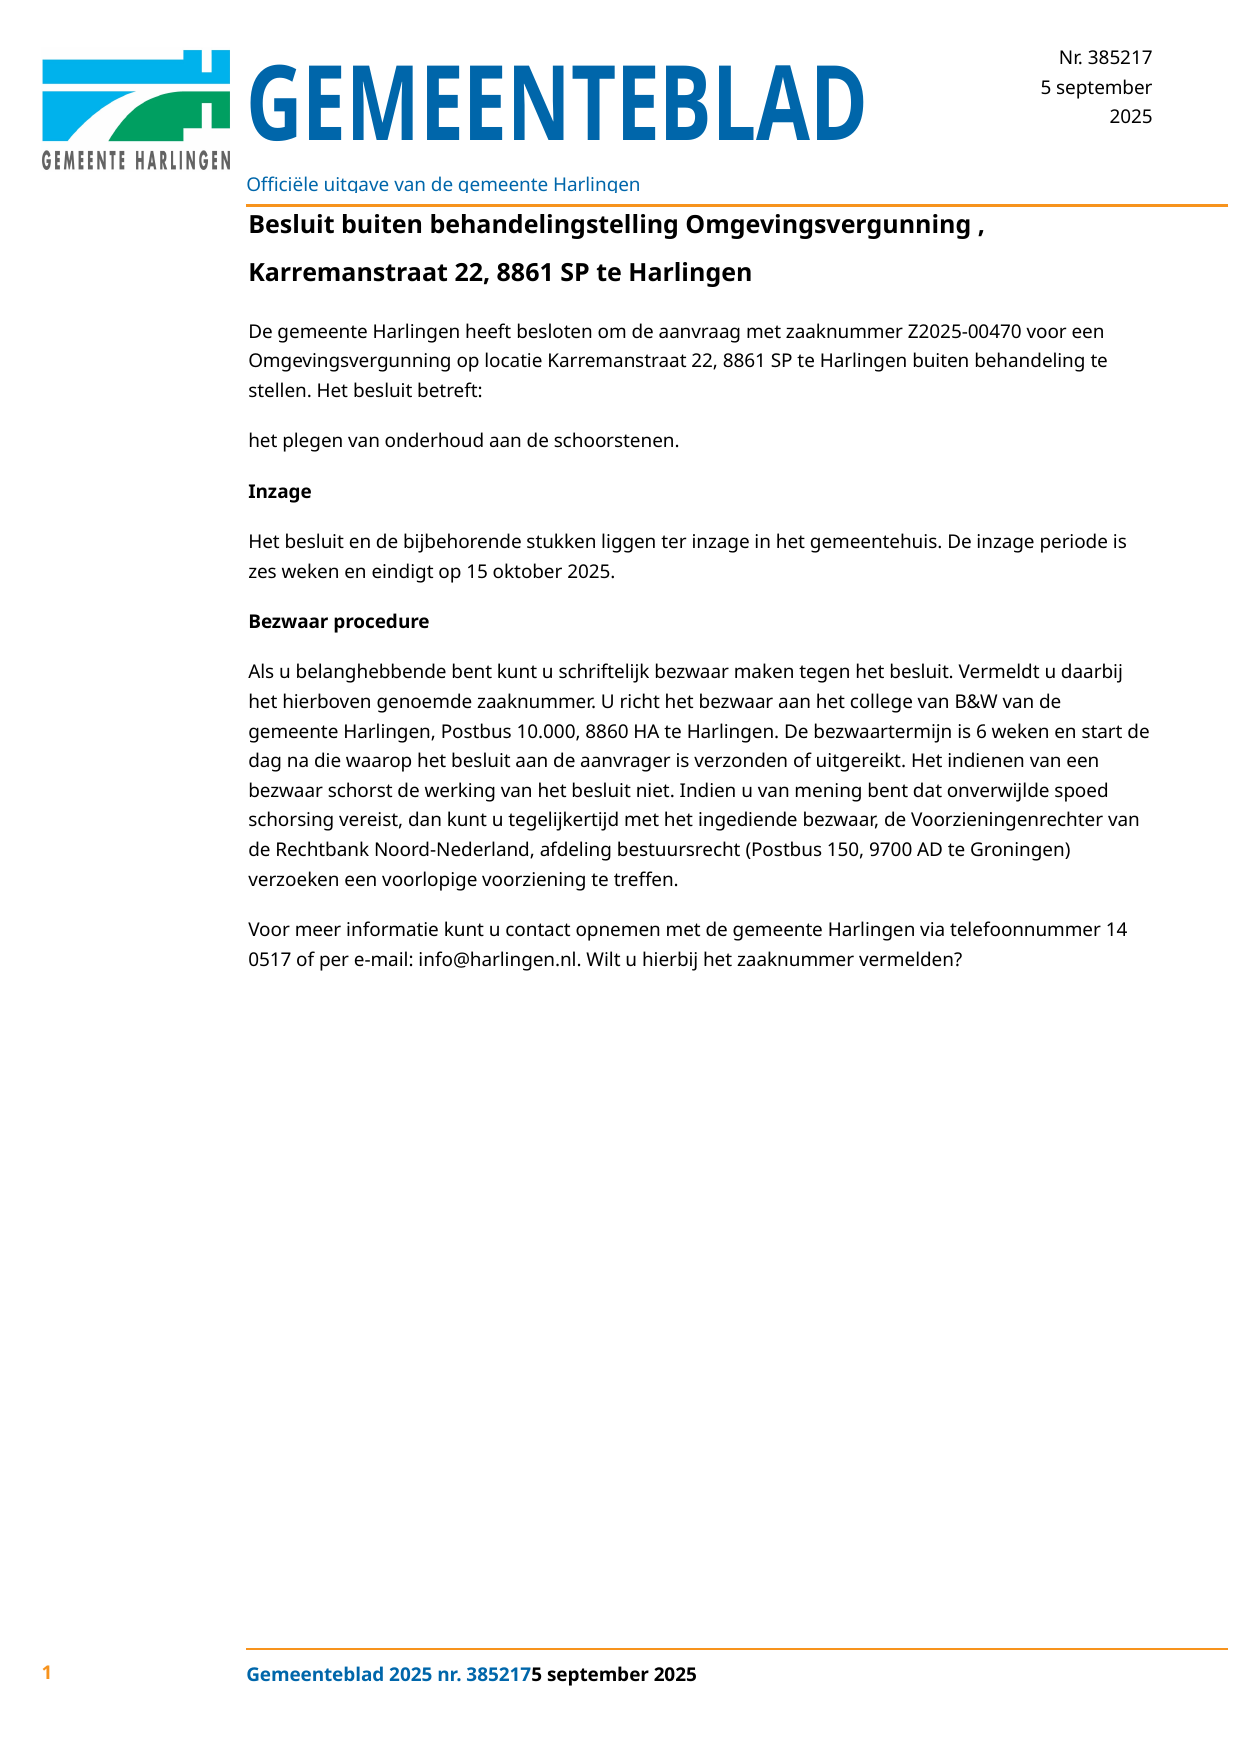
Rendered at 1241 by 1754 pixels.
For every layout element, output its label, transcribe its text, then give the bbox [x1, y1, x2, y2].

text Besluit buiten behandelingstelling Omgevingsvergunning , Karremanstraat 22, 8861 SP te Harlingen [248, 207, 1152, 288]
text De gemeente Harlingen heeft besloten om de aanvraag met zaaknummer Z2025-00470 voor een Omgevingsvergunning op locatie Karremanstraat 22, 8861 SP te Harlingen buiten behandeling te stellen. Het besluit betreft: [248, 318, 1152, 403]
text Inzage [248, 478, 1152, 504]
text Bezwaar procedure [248, 608, 1152, 634]
text het plegen van onderhoud aan de schoorstenen. [248, 427, 1152, 453]
picture [41, 47, 231, 172]
text Voor meer informatie kunt u contact opnemen met de gemeente Harlingen via telefoonnummer 14 0517 of per e-mail: info@harlingen.nl. Wilt u hierbij het zaaknummer vermelden? [248, 916, 1152, 972]
text Als u belanghebbende bent kunt u schriftelijk bezwaar maken tegen het besluit. Vermeldt u daarbij het hierboven genoemde zaaknummer. U richt het bezwaar aan het college van B&W van de gemeente Harlingen, Postbus 10.000, 8860 HA te Harlingen. De bezwaartermijn is 6 weken en start de dag na die waarop het besluit aan de aanvrager is verzonden of uitgereikt. Het indienen van een bezwaar schorst de werking van het besluit niet. Indien u van mening bent dat onverwijlde spoed schorsing vereist, dan kunt u tegelijkertijd met het ingediende bezwaar, de Voorzieningenrechter van de Rechtbank Noord-Nederland, afdeling bestuursrecht (Postbus 150, 9700 AD te Groningen) verzoeken een voorlopige voorziening te treffen. [248, 659, 1152, 892]
text Het besluit en de bijbehorende stukken liggen ter inzage in het gemeentehuis. De inzage periode is zes weken en eindigt op 15 oktober 2025. [248, 528, 1152, 584]
